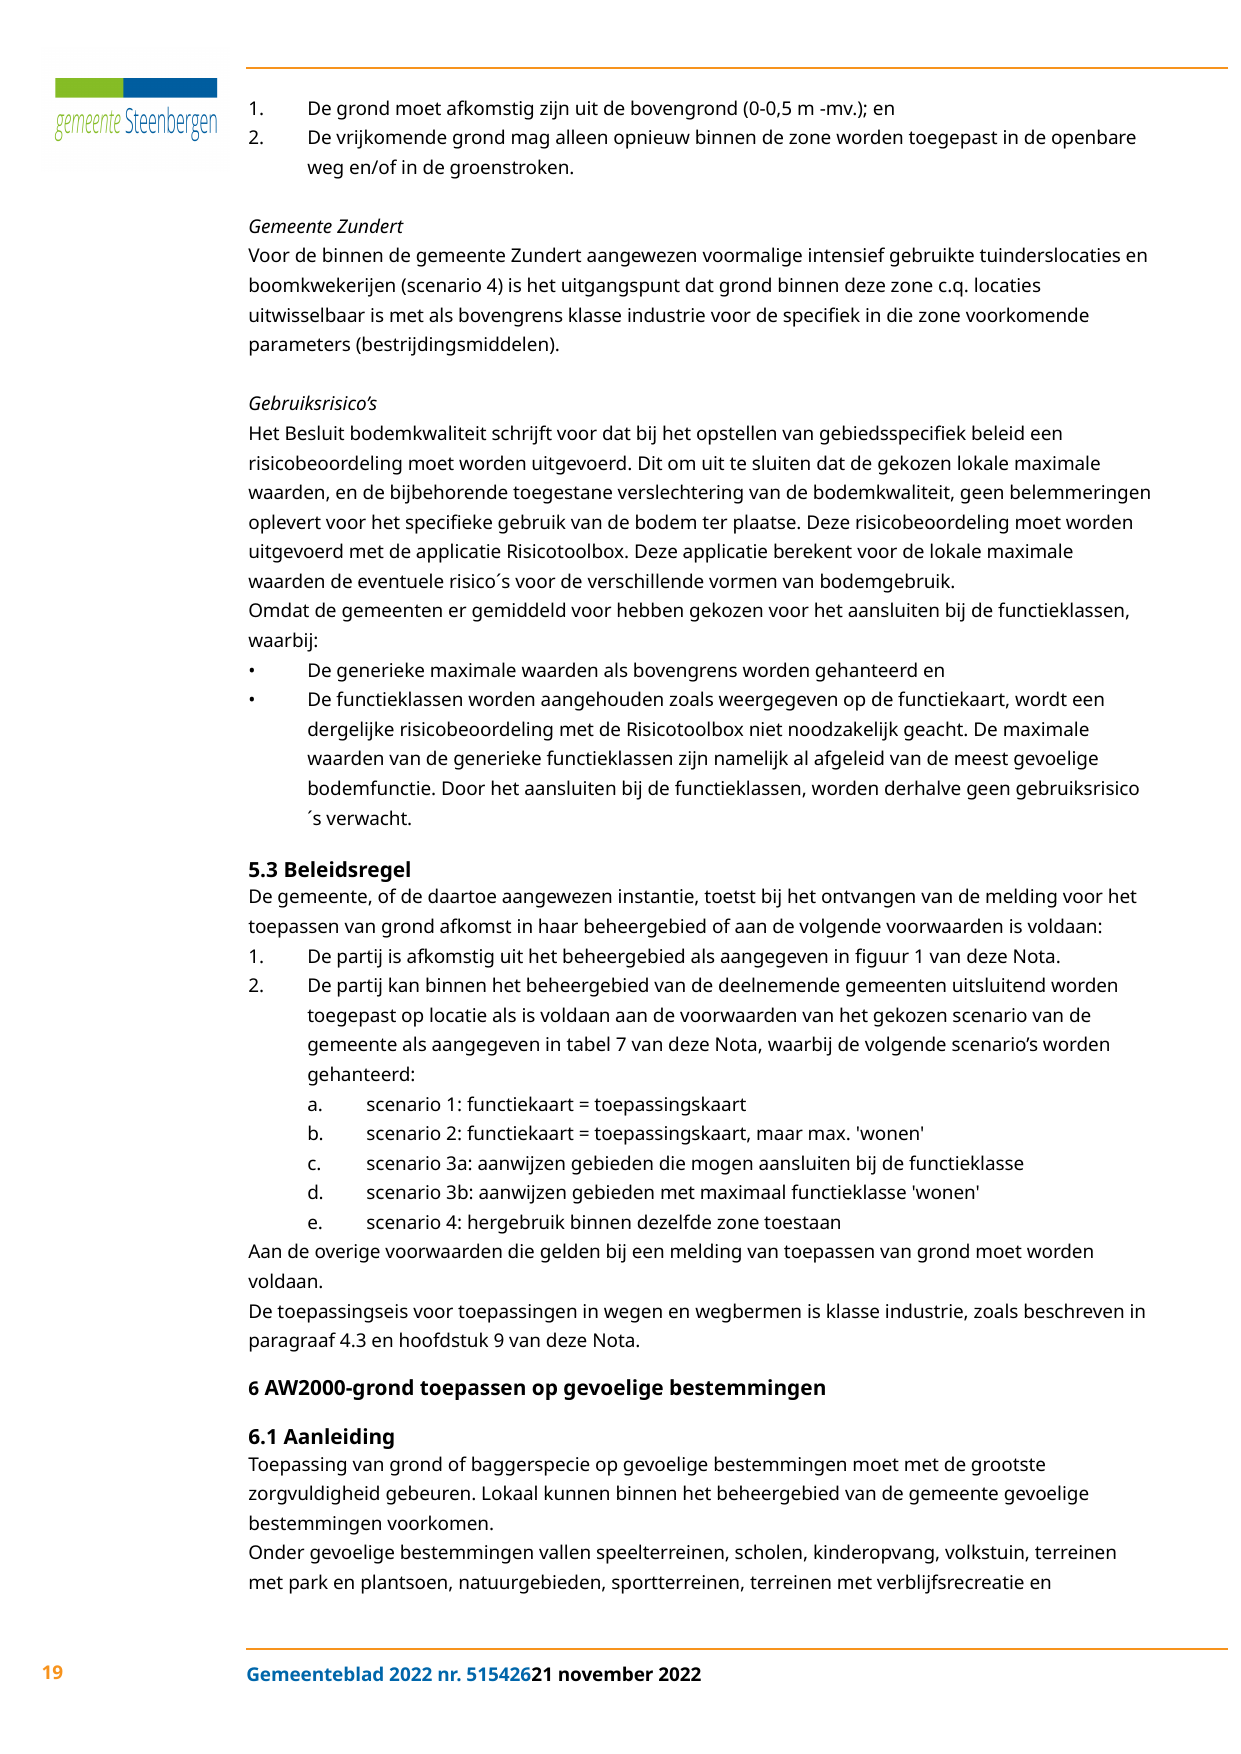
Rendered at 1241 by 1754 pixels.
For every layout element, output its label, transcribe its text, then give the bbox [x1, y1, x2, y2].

list scenario 3a: aanwijzen gebieden die mogen aansluiten bij de functieklasse [307, 1150, 1152, 1176]
text Toepassing van grond of baggerspecie op gevoelige bestemmingen moet met de grootste zorgvuldigheid gebeuren. Lokaal kunnen binnen het beheergebied van de gemeente gevoelige bestemmingen voorkomen. [248, 1451, 1152, 1536]
list scenario 1: functiekaart = toepassingskaart [307, 1091, 1152, 1116]
text 6.1 Aanleiding [248, 1422, 1152, 1451]
list De grond moet afkomstig zijn uit de bovengrond (0-0,5 m -mv.); en [248, 95, 1152, 121]
text Gemeente Zundert [248, 213, 1152, 239]
list De vrijkomende grond mag alleen opnieuw binnen de zone worden toegepast in de openbare weg en/of in de groenstroken. [248, 124, 1152, 180]
text Gebruiksrisico’s [248, 391, 1152, 416]
list De functieklassen worden aangehouden zoals weergegeven op de functiekaart, wordt een dergelijke risicobeoordeling met de Risicotoolbox niet noodzakelijk geacht. De maximale waarden van de generieke functieklassen zijn namelijk al afgeleid van de meest gevoelige bodemfunctie. Door het aansluiten bij de functieklassen, worden derhalve geen gebruiksrisico´s verwacht. [248, 686, 1152, 831]
text De toepassingseis voor toepassingen in wegen en wegbermen is klasse industrie, zoals beschreven in paragraaf 4.3 en hoofdstuk 9 van deze Nota. [248, 1298, 1152, 1353]
text Aan de overige voorwaarden die gelden bij een melding van toepassen van grond moet worden voldaan. [248, 1239, 1152, 1294]
text Omdat de gemeenten er gemiddeld voor hebben gekozen voor het aansluiten bij de functieklassen, waarbij: [248, 598, 1152, 653]
text Voor de binnen de gemeente Zundert aangewezen voormalige intensief gebruikte tuinderslocaties en boomkwekerijen (scenario 4) is het uitgangspunt dat grond binnen deze zone c.q. locaties uitwisselbaar is met als bovengrens klasse industrie voor de specifiek in die zone voorkomende parameters (bestrijdingsmiddelen). [248, 243, 1152, 357]
list scenario 4: hergebruik binnen dezelfde zone toestaan [307, 1209, 1152, 1235]
text 5.3 Beleidsregel [248, 855, 1152, 884]
text 6 AW2000-grond toepassen op gevoelige bestemmingen [248, 1373, 1152, 1401]
list De partij kan binnen het beheergebied van de deelnemende gemeenten uitsluitend worden toegepast op locatie als is voldaan aan de voorwaarden van het gekozen scenario van de gemeente als aangegeven in tabel 7 van deze Nota, waarbij de volgende scenario’s worden gehanteerd: [248, 972, 1152, 1087]
text Onder gevoelige bestemmingen vallen speelterreinen, scholen, kinderopvang, volkstuin, terreinen met park en plantsoen, natuurgebieden, sportterreinen, terreinen met verblijfsrecreatie en [248, 1539, 1152, 1595]
text Het Besluit bodemkwaliteit schrijft voor dat bij het opstellen van gebiedsspecifiek beleid een risicobeoordeling moet worden uitgevoerd. Dit om uit te sluiten dat de gekozen lokale maximale waarden, en de bijbehorende toegestane verslechtering van de bodemkwaliteit, geen belemmeringen oplevert voor het specifieke gebruik van de bodem ter plaatse. Deze risicobeoordeling moet worden uitgevoerd met de applicatie Risicotoolbox. Deze applicatie berekent voor de lokale maximale waarden de eventuele risico´s voor de verschillende vormen van bodemgebruik. [248, 420, 1152, 594]
list scenario 2: functiekaart = toepassingskaart, maar max. 'wonen' [307, 1120, 1152, 1146]
picture [41, 47, 231, 172]
text De gemeente, of de daartoe aangewezen instantie, toetst bij het ontvangen van de melding voor het toepassen van grond afkomst in haar beheergebied of aan de volgende voorwaarden is voldaan: [248, 884, 1152, 939]
list scenario 3b: aanwijzen gebieden met maximaal functieklasse 'wonen' [307, 1179, 1152, 1205]
list De partij is afkomstig uit het beheergebied als aangegeven in figuur 1 van deze Nota. [248, 943, 1152, 968]
list De generieke maximale waarden als bovengrens worden gehanteerd en [248, 657, 1152, 683]
